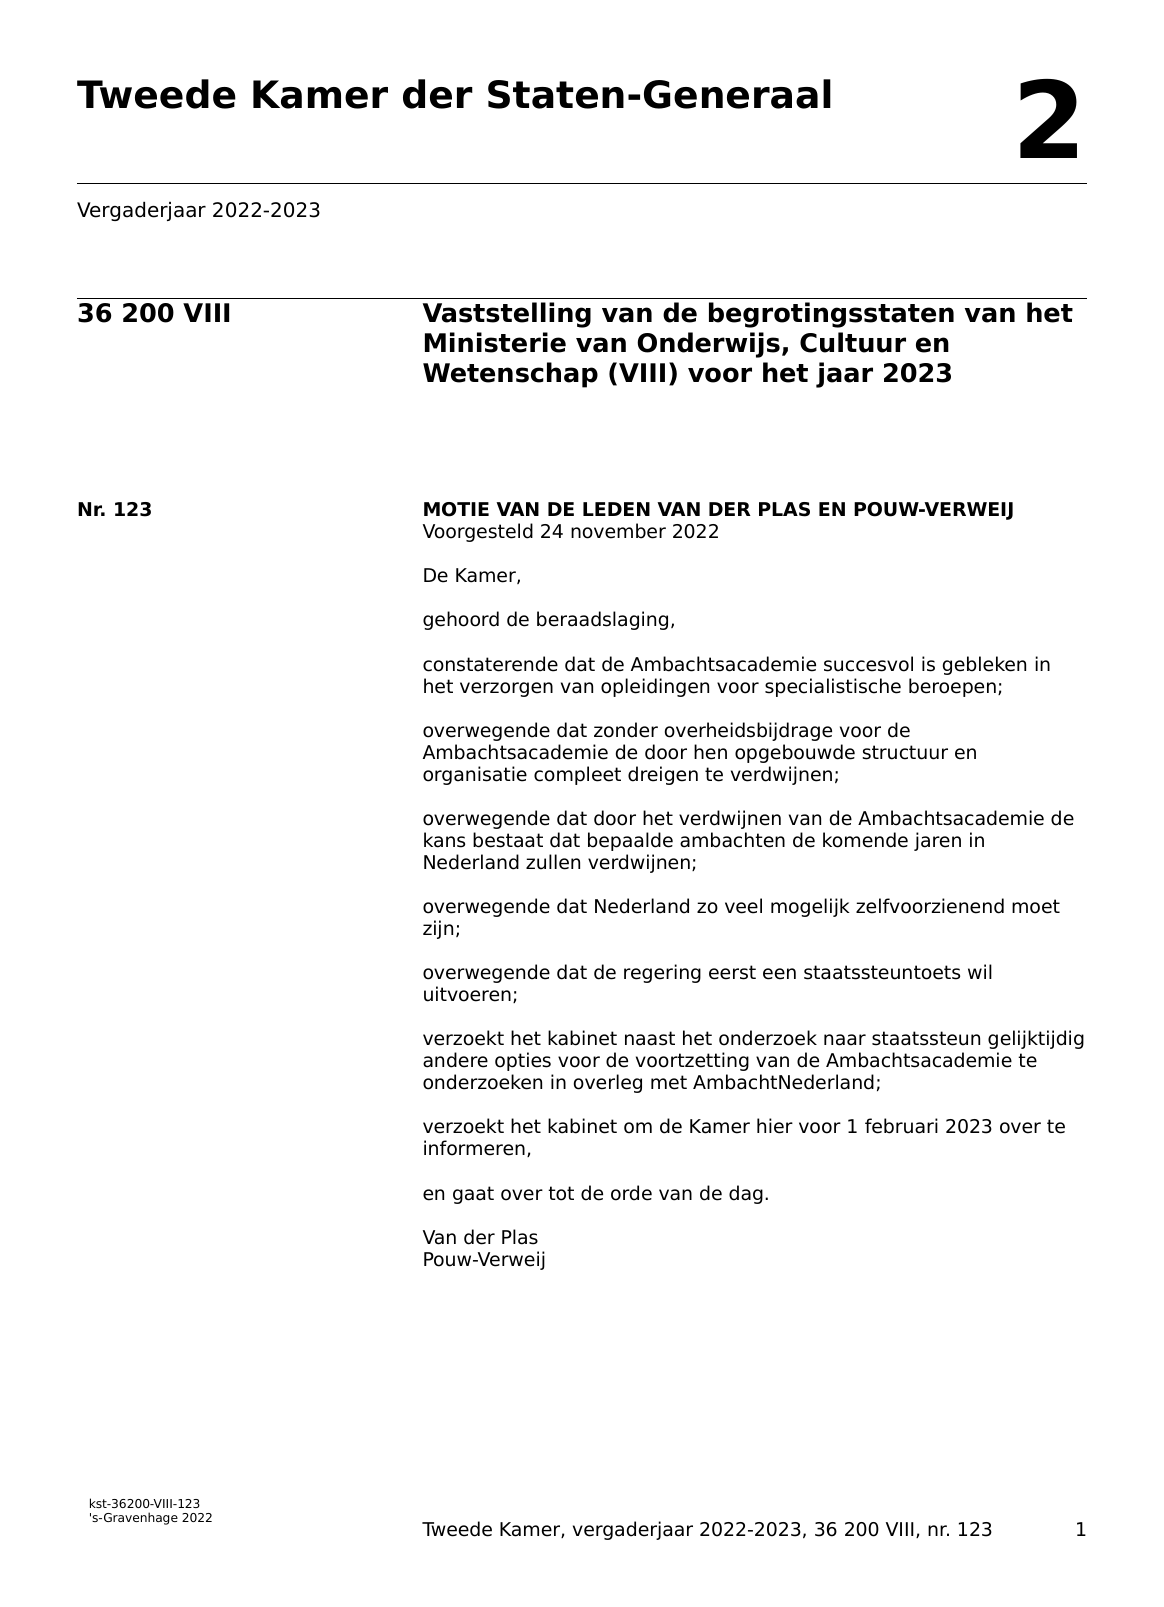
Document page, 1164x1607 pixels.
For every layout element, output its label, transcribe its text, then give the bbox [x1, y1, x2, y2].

table_header Tweede Kamer der Staten-Generaal [77, 59, 886, 183]
text 's-Gravenhage 2022 [88, 1511, 323, 1525]
text kst-36200-VIII-123 [88, 1497, 323, 1511]
text en gaat over tot de orde van de dag. [422, 1182, 1087, 1204]
text overwegende dat de regering eerst een staatssteuntoets wil uitvoeren; [422, 962, 1087, 1006]
text Van der Plas [422, 1227, 1087, 1249]
text De Kamer, [422, 565, 1087, 587]
text Pouw-Verweij [422, 1249, 1087, 1271]
text overwegende dat zonder overheidsbijdrage voor de Ambachtsacademie de door hen opgebouwde structuur en organisatie compleet dreigen te verdwijnen; [422, 720, 1087, 786]
text verzoekt het kabinet naast het onderzoek naar staatssteun gelijktijdig andere opties voor de voortzetting van de Ambachtsacademie te onderzoeken in overleg met AmbachtNederland; [422, 1028, 1087, 1094]
subtitle Nr. 123 MOTIE VAN DE LEDEN VAN DER PLAS EN POUW-VERWEIJ [77, 499, 1087, 521]
text Voorgesteld 24 november 2022 [422, 521, 1087, 543]
table_cell Vergaderjaar 2022-2023 [77, 184, 1087, 298]
text gehoord de beraadslaging, [422, 609, 1087, 631]
subtitle 36 200 VIII Vaststelling van de begrotingsstaten van het Ministerie van Onderwijs, Cultuur en Wetenschap (VIII) voor het jaar 2023 [77, 299, 1087, 388]
text verzoekt het kabinet om de Kamer hier voor 1 februari 2023 over te informeren, [422, 1116, 1087, 1160]
table_header 2 [886, 59, 1087, 183]
text constaterende dat de Ambachtsacademie succesvol is gebleken in het verzorgen van opleidingen voor specialistische beroepen; [422, 653, 1087, 697]
text overwegende dat Nederland zo veel mogelijk zelfvoorzienend moet zijn; [422, 896, 1087, 940]
text overwegende dat door het verdwijnen van de Ambachtsacademie de kans bestaat dat bepaalde ambachten de komende jaren in Nederland zullen verdwijnen; [422, 808, 1087, 874]
